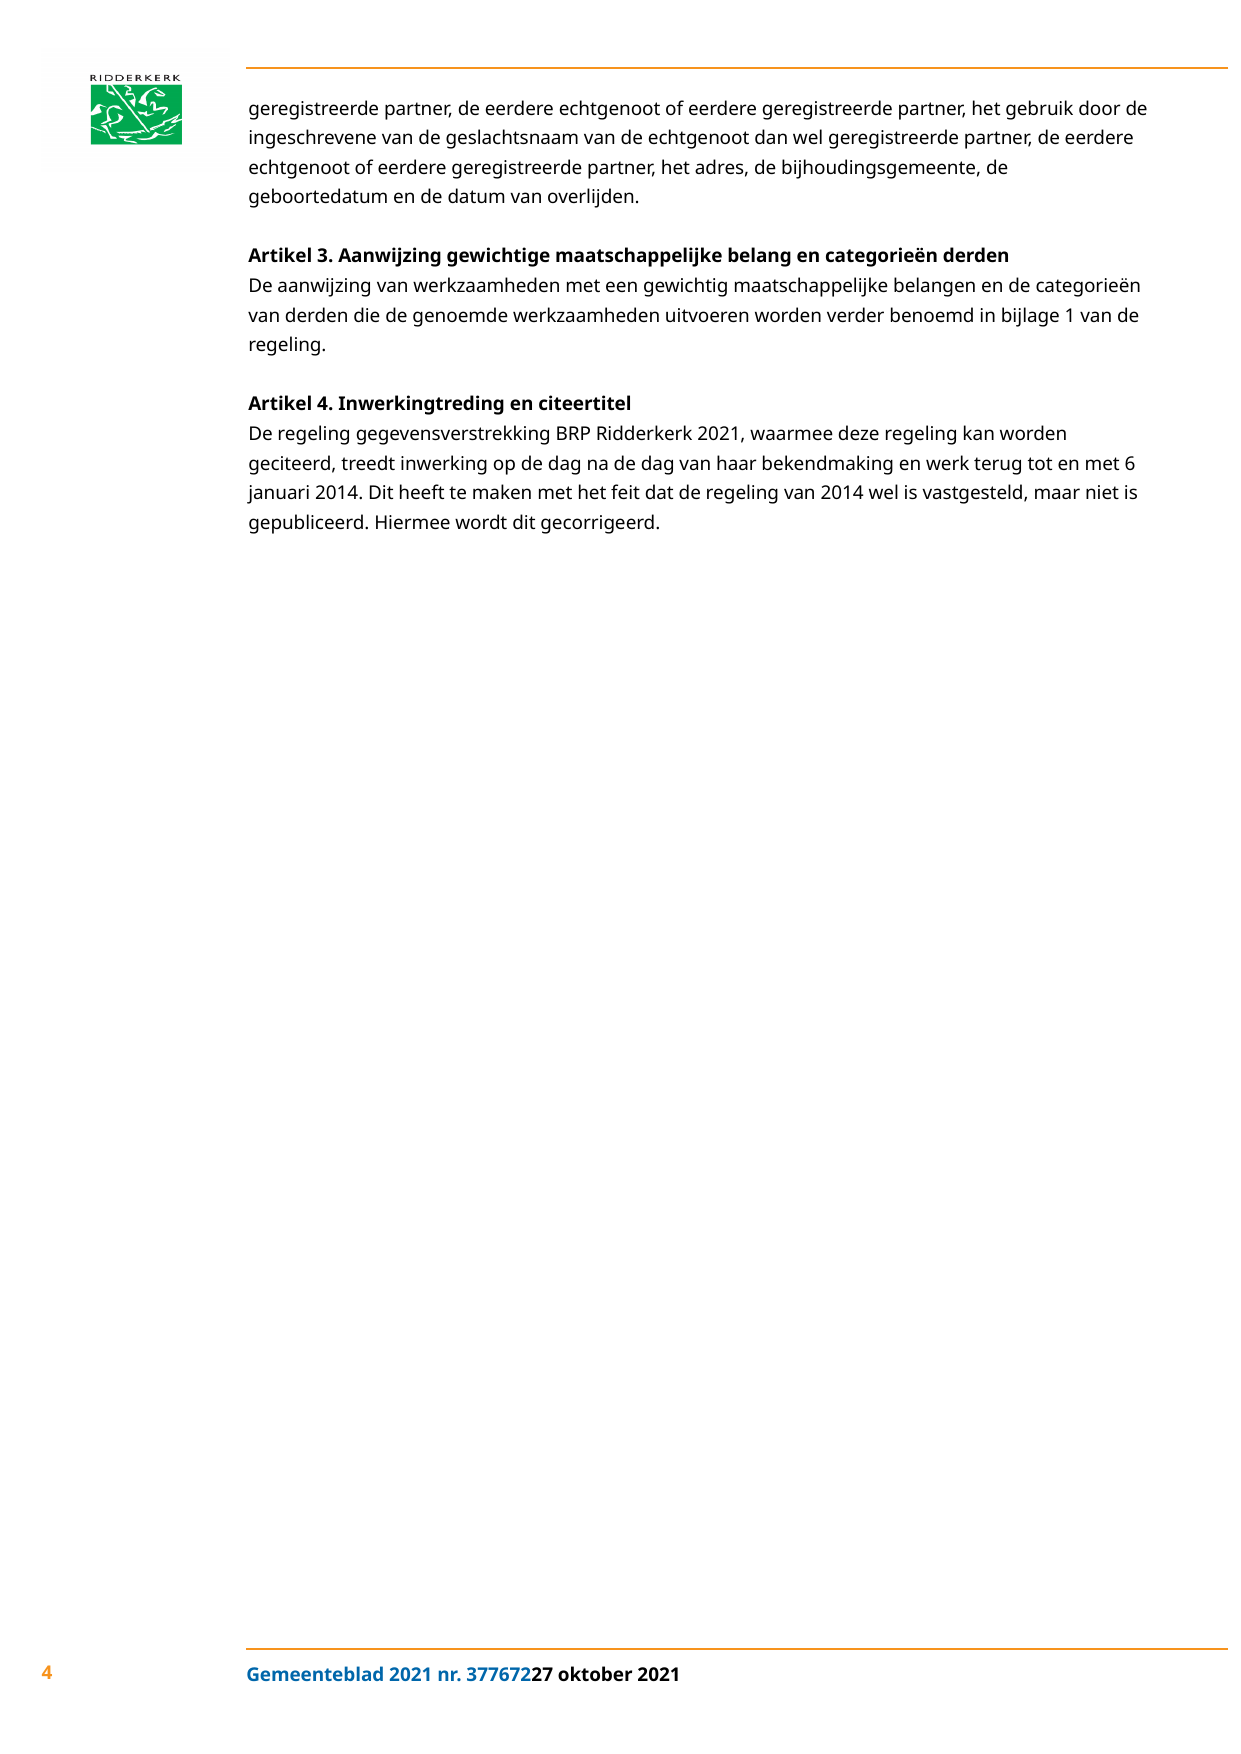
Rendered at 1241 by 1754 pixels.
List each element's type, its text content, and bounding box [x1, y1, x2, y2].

text geregistreerde partner, de eerdere echtgenoot of eerdere geregistreerde partner, het gebruik door de ingeschrevene van de geslachtsnaam van de echtgenoot dan wel geregistreerde partner, de eerdere echtgenoot of eerdere geregistreerde partner, het adres, de bijhoudingsgemeente, de geboortedatum en de datum van overlijden. [248, 95, 1152, 209]
text De regeling gegevensverstrekking BRP Ridderkerk 2021, waarmee deze regeling kan worden geciteerd, treedt inwerking op de dag na de dag van haar bekendmaking en werk terug tot en met 6 januari 2014. Dit heeft te maken met het feit dat de regeling van 2014 wel is vastgesteld, maar niet is gepubliceerd. Hiermee wordt dit gecorrigeerd. [248, 420, 1152, 535]
text De aanwijzing van werkzaamheden met een gewichtig maatschappelijke belangen en de categorieën van derden die de genoemde werkzaamheden uitvoeren worden verder benoemd in bijlage 1 van de regeling. [248, 272, 1152, 357]
picture [41, 47, 231, 172]
text Artikel 4. Inwerkingtreding en citeertitel [248, 391, 1152, 416]
text Artikel 3. Aanwijzing gewichtige maatschappelijke belang en categorieën derden [248, 243, 1152, 268]
